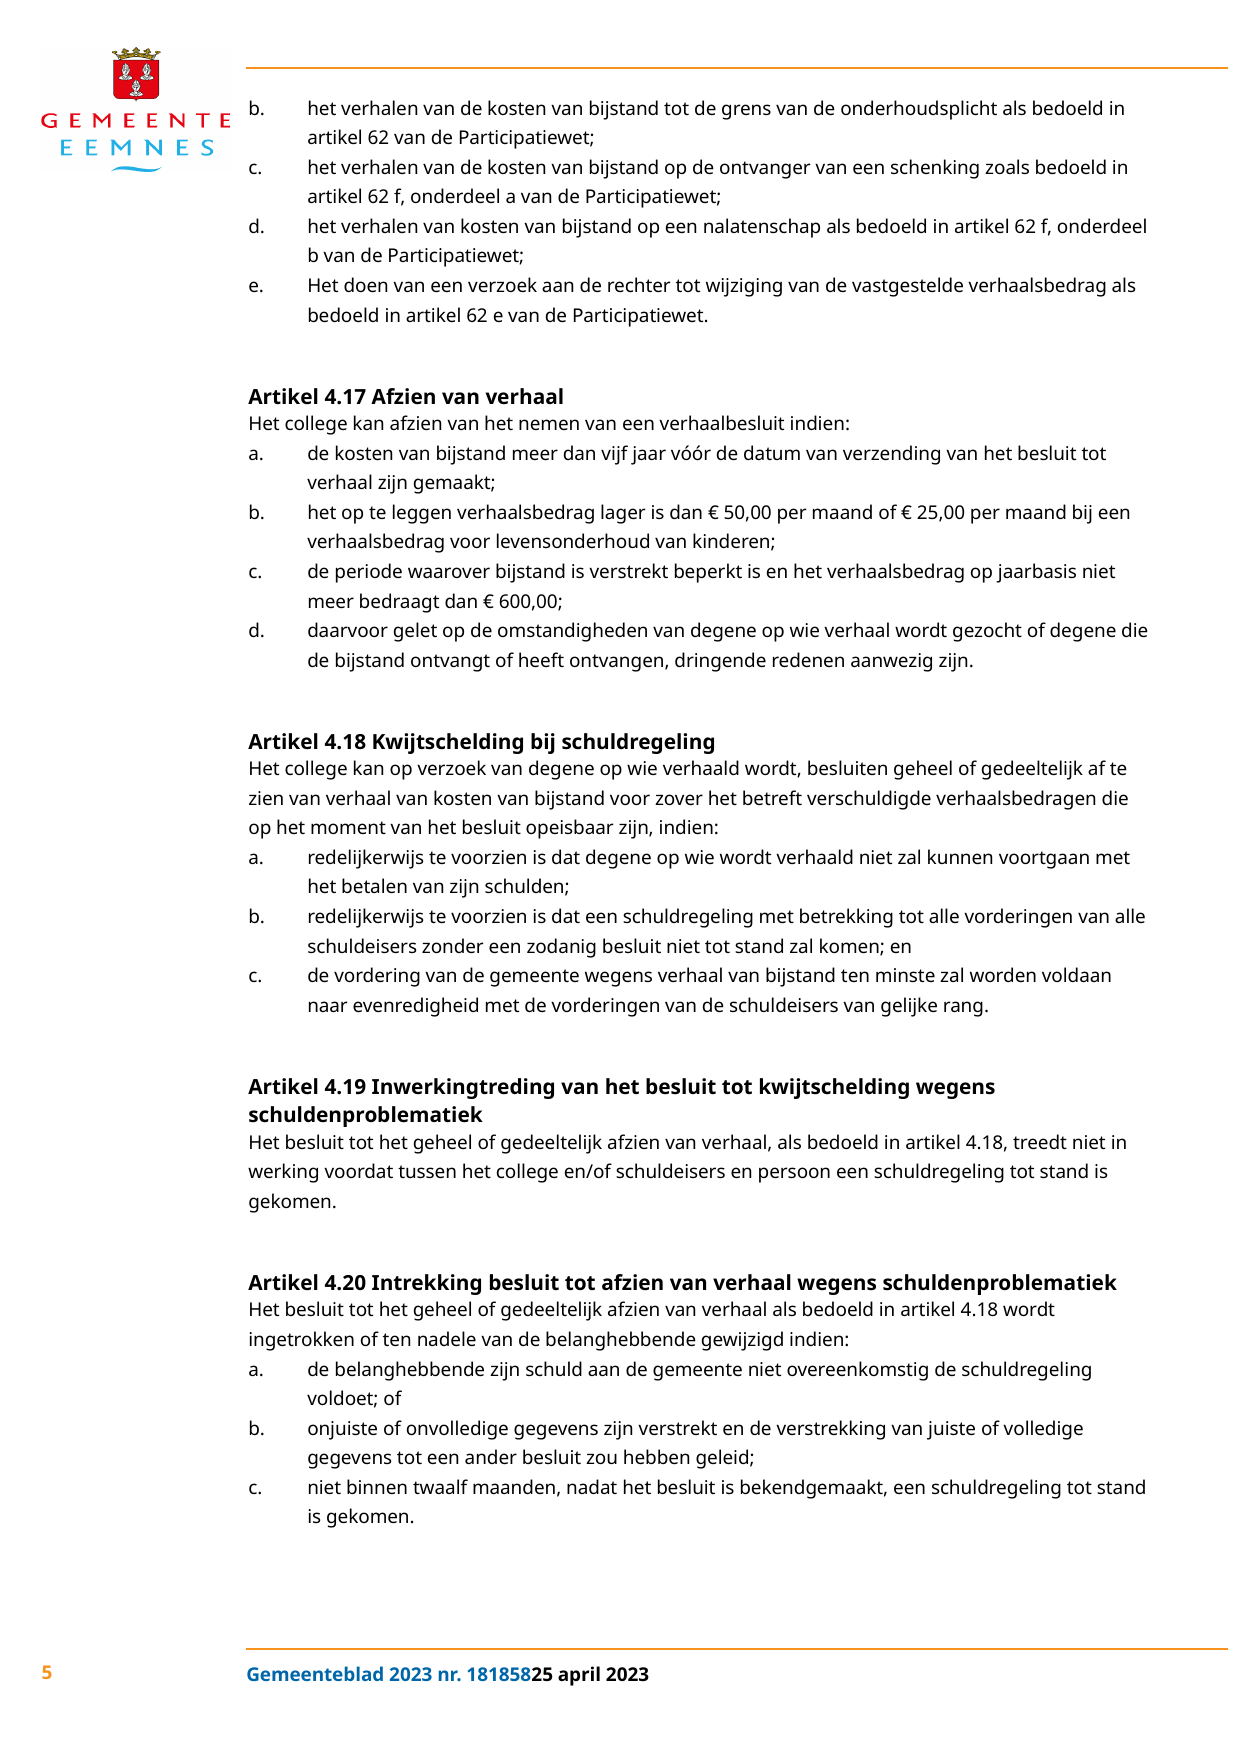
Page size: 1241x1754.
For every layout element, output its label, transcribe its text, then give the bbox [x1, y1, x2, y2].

text Artikel 4.17 Afzien van verhaal [248, 382, 1152, 410]
list niet binnen twaalf maanden, nadat het besluit is bekendgemaakt, een schuldregeling tot stand is gekomen. [248, 1474, 1152, 1529]
list de kosten van bijstand meer dan vijf jaar vóór de datum van verzending van het besluit tot verhaal zijn gemaakt; [248, 440, 1152, 495]
list Het doen van een verzoek aan de rechter tot wijziging van de vastgestelde verhaalsbedrag als bedoeld in artikel 62 e van de Participatiewet. [248, 272, 1152, 328]
text Het college kan afzien van het nemen van een verhaalbesluit indien: [248, 410, 1152, 436]
list het verhalen van kosten van bijstand op een nalatenschap als bedoeld in artikel 62 f, onderdeel b van de Participatiewet; [248, 213, 1152, 268]
list redelijkerwijs te voorzien is dat degene op wie wordt verhaald niet zal kunnen voortgaan met het betalen van zijn schulden; [248, 844, 1152, 899]
text Het besluit tot het geheel of gedeeltelijk afzien van verhaal, als bedoeld in artikel 4.18, treedt niet in werking voordat tussen het college en/of schuldeisers en persoon een schuldregeling tot stand is gekomen. [248, 1129, 1152, 1214]
text Artikel 4.19 Inwerkingtreding van het besluit tot kwijtschelding wegens schuldenproblematiek [248, 1072, 1152, 1129]
list de belanghebbende zijn schuld aan de gemeente niet overeenkomstig de schuldregeling voldoet; of [248, 1356, 1152, 1411]
list de periode waarover bijstand is verstrekt beperkt is en het verhaalsbedrag op jaarbasis niet meer bedraagt dan € 600,00; [248, 558, 1152, 613]
list redelijkerwijs te voorzien is dat een schuldregeling met betrekking tot alle vorderingen van alle schuldeisers zonder een zodanig besluit niet tot stand zal komen; en [248, 903, 1152, 959]
text Het besluit tot het geheel of gedeeltelijk afzien van verhaal als bedoeld in artikel 4.18 wordt ingetrokken of ten nadele van de belanghebbende gewijzigd indien: [248, 1297, 1152, 1352]
list daarvoor gelet op de omstandigheden van degene op wie verhaal wordt gezocht of degene die de bijstand ontvangt of heeft ontvangen, dringende redenen aanwezig zijn. [248, 617, 1152, 673]
text Artikel 4.18 Kwijtschelding bij schuldregeling [248, 727, 1152, 755]
text Het college kan op verzoek van degene op wie verhaald wordt, besluiten geheel of gedeeltelijk af te zien van verhaal van kosten van bijstand voor zover het betreft verschuldigde verhaalsbedragen die op het moment van het besluit opeisbaar zijn, indien: [248, 755, 1152, 840]
list het verhalen van de kosten van bijstand op de ontvanger van een schenking zoals bedoeld in artikel 62 f, onderdeel a van de Participatiewet; [248, 154, 1152, 209]
text Artikel 4.20 Intrekking besluit tot afzien van verhaal wegens schuldenproblematiek [248, 1268, 1152, 1297]
list het op te leggen verhaalsbedrag lager is dan € 50,00 per maand of € 25,00 per maand bij een verhaalsbedrag voor levensonderhoud van kinderen; [248, 499, 1152, 554]
list het verhalen van de kosten van bijstand tot de grens van de onderhoudsplicht als bedoeld in artikel 62 van de Participatiewet; [248, 95, 1152, 150]
list de vordering van de gemeente wegens verhaal van bijstand ten minste zal worden voldaan naar evenredigheid met de vorderingen van de schuldeisers van gelijke rang. [248, 962, 1152, 1018]
picture [41, 47, 231, 172]
list onjuiste of onvolledige gegevens zijn verstrekt en de verstrekking van juiste of volledige gegevens tot een ander besluit zou hebben geleid; [248, 1415, 1152, 1470]
